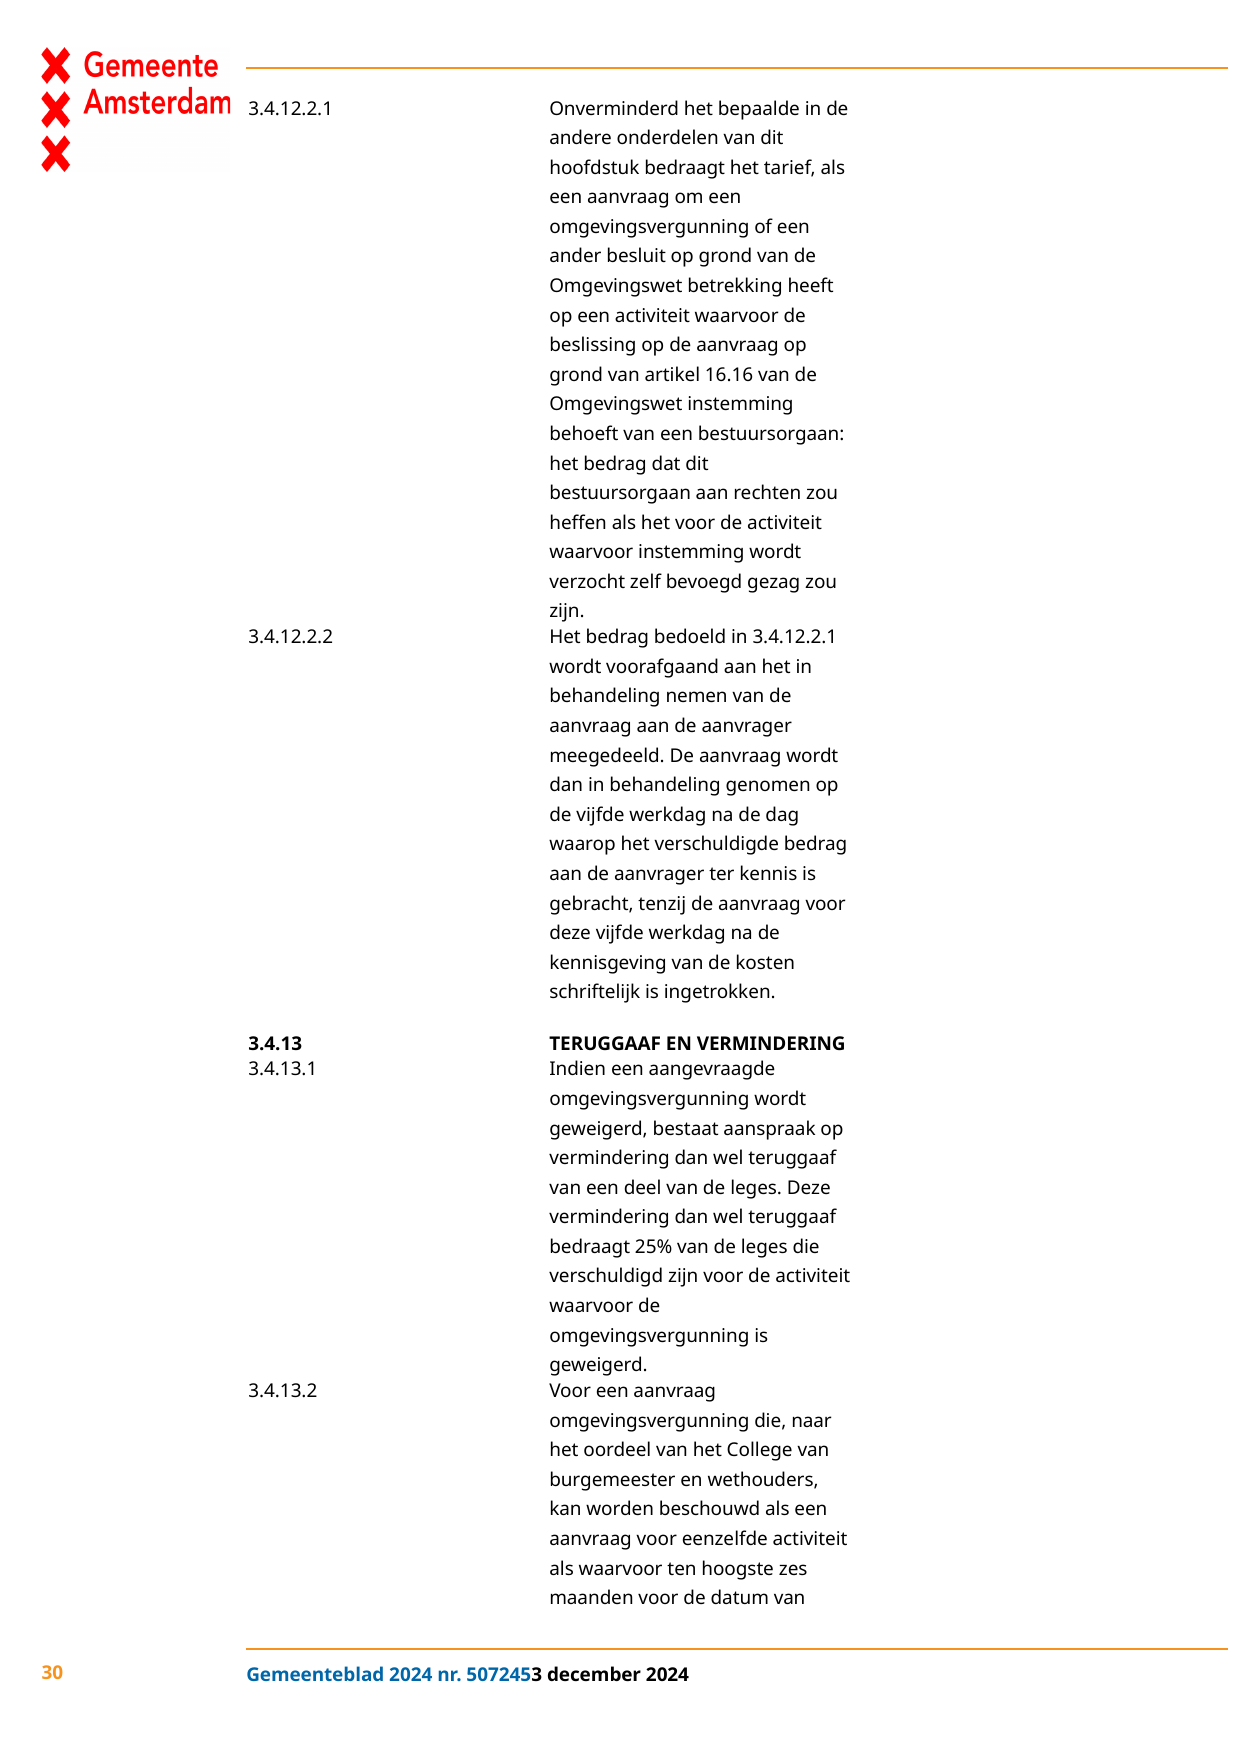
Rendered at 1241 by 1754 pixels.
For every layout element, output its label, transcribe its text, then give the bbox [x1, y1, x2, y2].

table_cell 3.4.13 [248, 1030, 549, 1056]
table_cell [850, 1004, 1152, 1030]
picture [41, 47, 231, 172]
table_cell Onverminderd het bepaalde in de andere onderdelen van dit hoofdstuk bedraagt het tarief, als een aanvraag om een omgevingsvergunning of een ander besluit op grond van de Omgevingswet betrekking heeft op een activiteit waarvoor de beslissing op de aanvraag op grond van artikel 16.16 van de Omgevingswet instemming behoeft van een bestuursorgaan: het bedrag dat dit bestuursorgaan aan rechten zou heffen als het voor de activiteit waarvoor instemming wordt verzocht zelf bevoegd gezag zou zijn. [549, 95, 850, 623]
table_cell [850, 1030, 1152, 1056]
table_cell [850, 95, 1152, 623]
table_cell 3.4.12.2.2 [248, 624, 549, 1004]
table_cell [549, 1004, 850, 1030]
table_cell 3.4.13.2 [248, 1377, 549, 1610]
table_cell [850, 624, 1152, 1004]
table_cell [248, 1004, 549, 1030]
table_cell Indien een aangevraagde omgevingsvergunning wordt geweigerd, bestaat aanspraak op vermindering dan wel teruggaaf van een deel van de leges. Deze vermindering dan wel teruggaaf bedraagt 25% van de leges die verschuldigd zijn voor de activiteit waarvoor de omgevingsvergunning is geweigerd. [549, 1056, 850, 1377]
table_cell TERUGGAAF EN VERMINDERING [549, 1030, 850, 1056]
table_cell 3.4.13.1 [248, 1056, 549, 1377]
table_cell Voor een aanvraag omgevingsvergunning die, naar het oordeel van het College van burgemeester en wethouders, kan worden beschouwd als een aanvraag voor eenzelfde activiteit als waarvoor ten hoogste zes maanden voor de datum van [549, 1377, 850, 1610]
table_cell Het bedrag bedoeld in 3.4.12.2.1 wordt voorafgaand aan het in behandeling nemen van de aanvraag aan de aanvrager meegedeeld. De aanvraag wordt dan in behandeling genomen op de vijfde werkdag na de dag waarop het verschuldigde bedrag aan de aanvrager ter kennis is gebracht, tenzij de aanvraag voor deze vijfde werkdag na de kennisgeving van de kosten schriftelijk is ingetrokken. [549, 624, 850, 1004]
table_cell [850, 1377, 1152, 1610]
table_cell [850, 1056, 1152, 1377]
table_cell 3.4.12.2.1 [248, 95, 549, 623]
